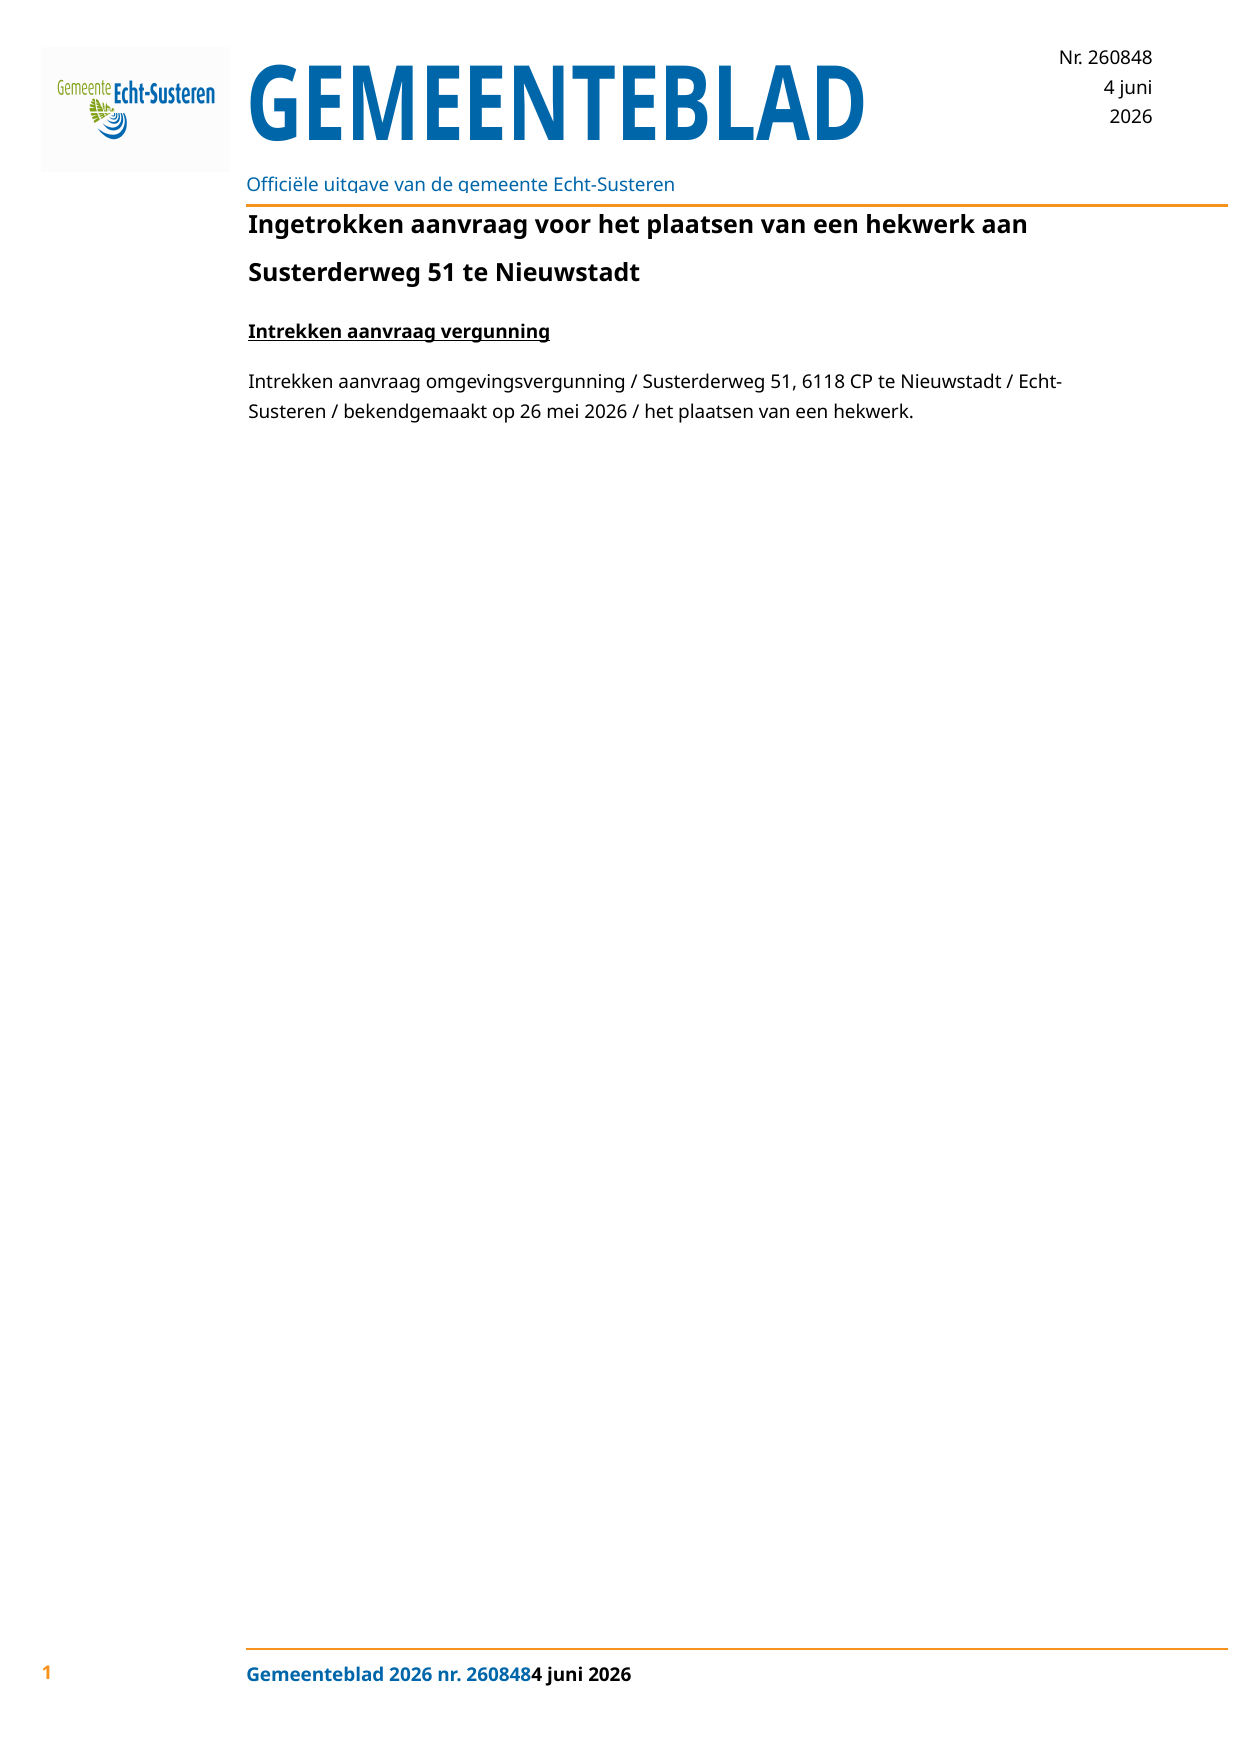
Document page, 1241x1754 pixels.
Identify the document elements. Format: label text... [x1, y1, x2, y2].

text Intrekken aanvraag vergunning [248, 318, 1152, 344]
text Ingetrokken aanvraag voor het plaatsen van een hekwerk aan Susterderweg 51 te Nieuwstadt [248, 207, 1152, 288]
picture [41, 47, 231, 172]
text Intrekken aanvraag omgevingsvergunning / Susterderweg 51, 6118 CP te Nieuwstadt / Echt-Susteren / bekendgemaakt op 26 mei 2026 / het plaatsen van een hekwerk. [248, 368, 1152, 424]
